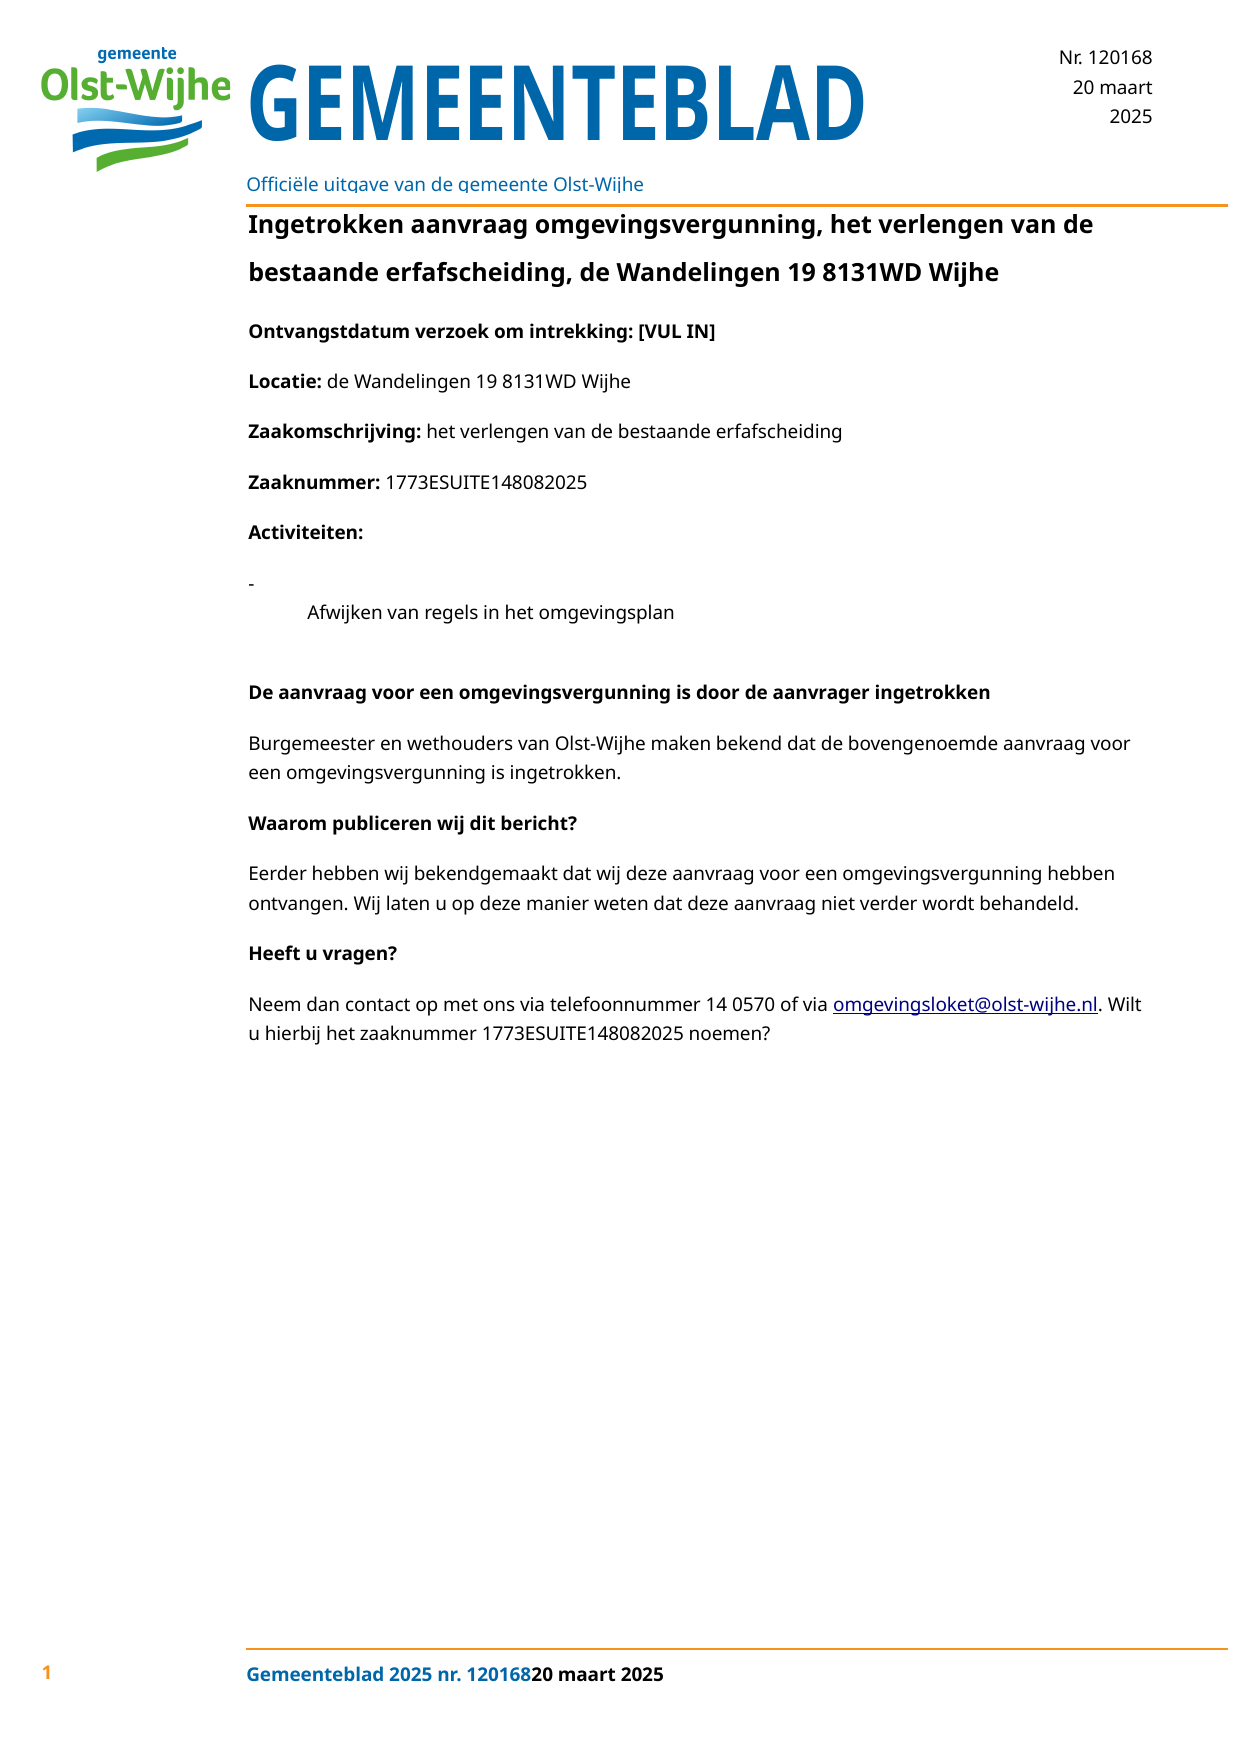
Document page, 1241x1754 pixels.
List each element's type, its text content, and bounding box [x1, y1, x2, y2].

text Locatie: de Wandelingen 19 8131WD Wijhe [248, 368, 1152, 394]
text Eerder hebben wij bekendgemaakt dat wij deze aanvraag voor een omgevingsvergunning hebben ontvangen. Wij laten u op deze manier weten dat deze aanvraag niet verder wordt behandeld. [248, 860, 1152, 916]
text Activiteiten: [248, 519, 1152, 545]
text Heeft u vragen? [248, 940, 1152, 966]
text Ingetrokken aanvraag omgevingsvergunning, het verlengen van de bestaande erfafscheiding, de Wandelingen 19 8131WD Wijhe [248, 207, 1152, 288]
text De aanvraag voor een omgevingsvergunning is door de aanvrager ingetrokken [248, 679, 1152, 705]
text Ontvangstdatum verzoek om intrekking: [VUL IN] [248, 318, 1152, 344]
list Afwijken van regels in het omgevingsplan [248, 599, 1152, 625]
picture [41, 47, 231, 172]
text Zaaknummer: 1773ESUITE148082025 [248, 469, 1152, 495]
text Waarom publiceren wij dit bericht? [248, 810, 1152, 836]
text Zaakomschrijving: het verlengen van de bestaande erfafscheiding [248, 419, 1152, 444]
text Neem dan contact op met ons via telefoonnummer 14 0570 of via omgevingsloket@olst-wijhe.nl. Wilt u hierbij het zaaknummer 1773ESUITE148082025 noemen? [248, 991, 1152, 1046]
text Burgemeester en wethouders van Olst-Wijhe maken bekend dat de bovengenoemde aanvraag voor een omgevingsvergunning is ingetrokken. [248, 730, 1152, 785]
